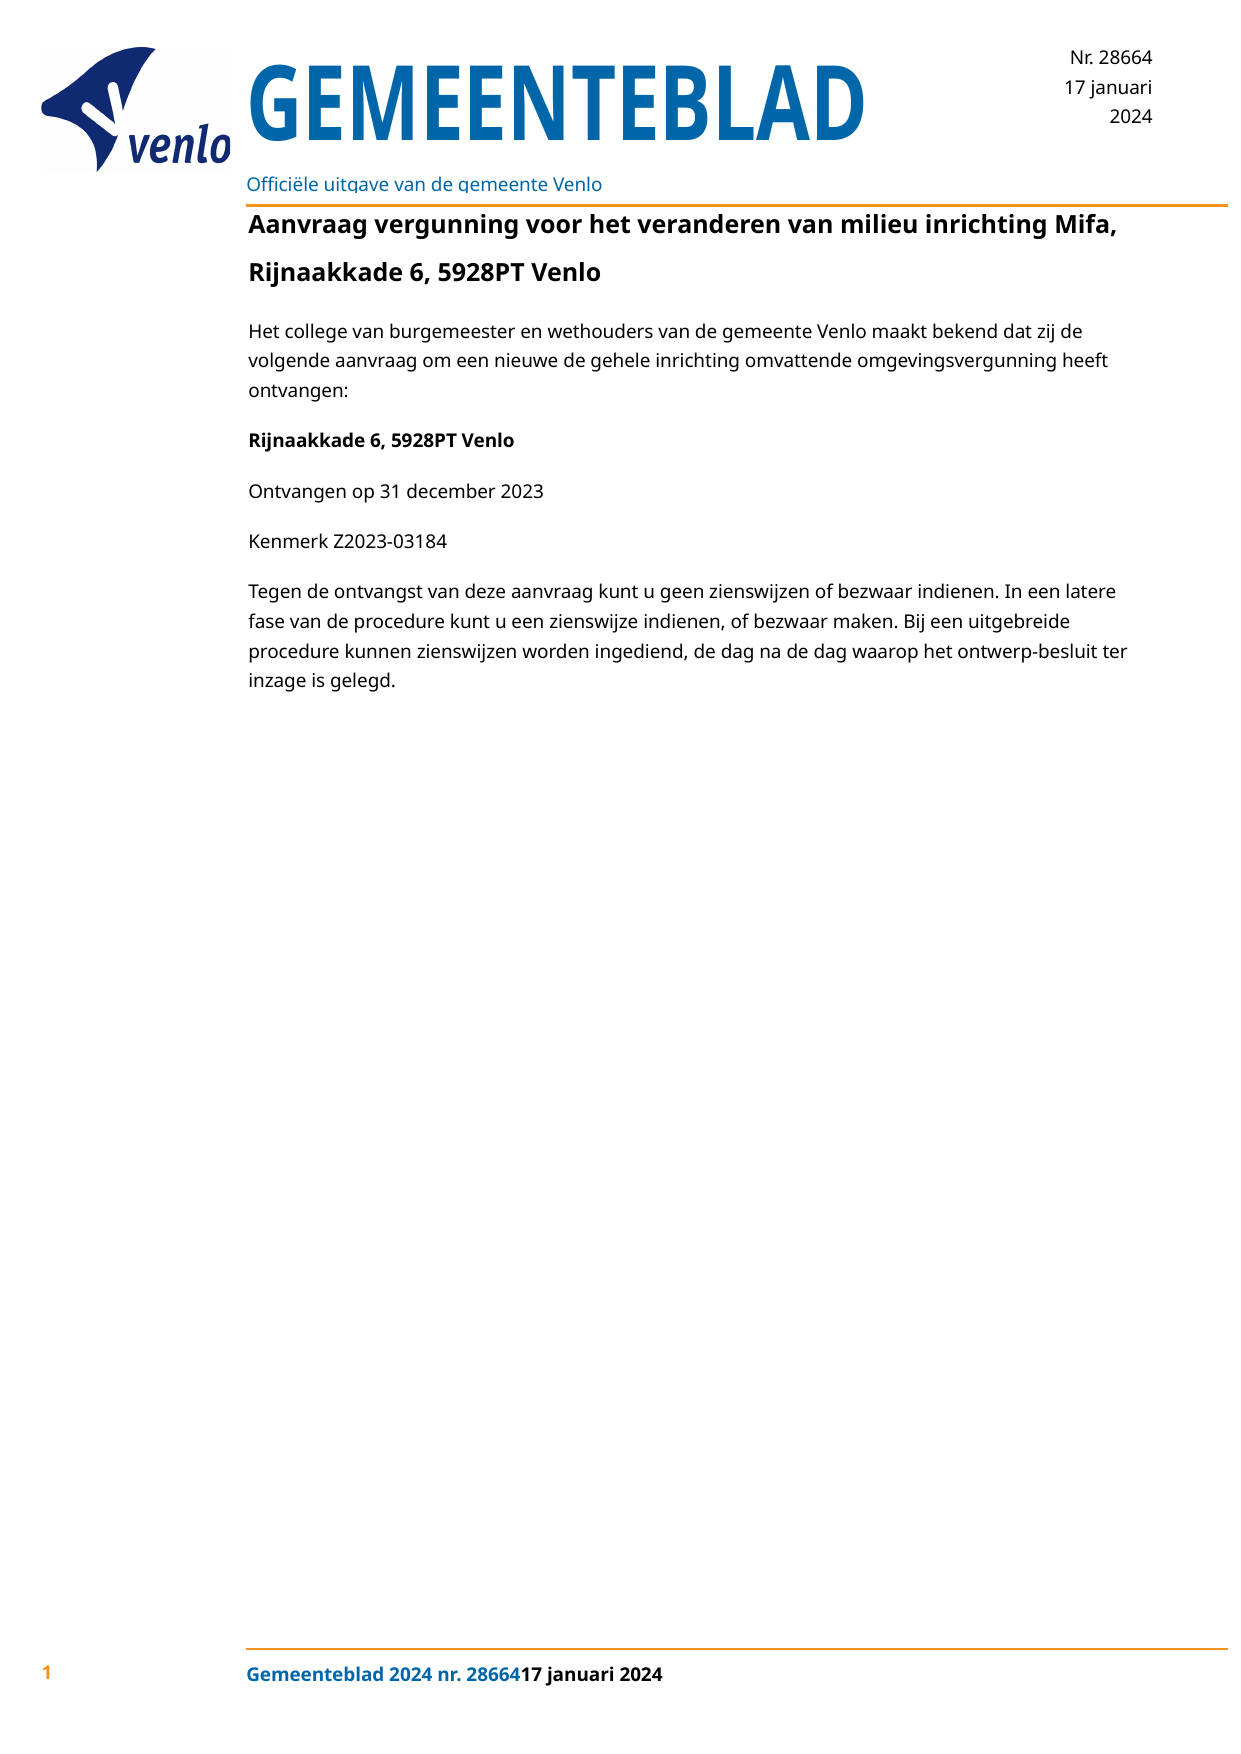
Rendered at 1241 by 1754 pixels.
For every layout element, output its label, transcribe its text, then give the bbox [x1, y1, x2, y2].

text Rijnaakkade 6, 5928PT Venlo [248, 427, 1152, 453]
text Tegen de ontvangst van deze aanvraag kunt u geen zienswijzen of bezwaar indienen. In een latere fase van de procedure kunt u een zienswijze indienen, of bezwaar maken. Bij een uitgebreide procedure kunnen zienswijzen worden ingediend, de dag na de dag waarop het ontwerp-besluit ter inzage is gelegd. [248, 579, 1152, 693]
text Kenmerk Z2023-03184 [248, 528, 1152, 554]
picture [41, 47, 231, 172]
text Aanvraag vergunning voor het veranderen van milieu inrichting Mifa, Rijnaakkade 6, 5928PT Venlo [248, 207, 1152, 288]
text Het college van burgemeester en wethouders van de gemeente Venlo maakt bekend dat zij de volgende aanvraag om een nieuwe de gehele inrichting omvattende omgevingsvergunning heeft ontvangen: [248, 318, 1152, 403]
text Ontvangen op 31 december 2023 [248, 478, 1152, 504]
